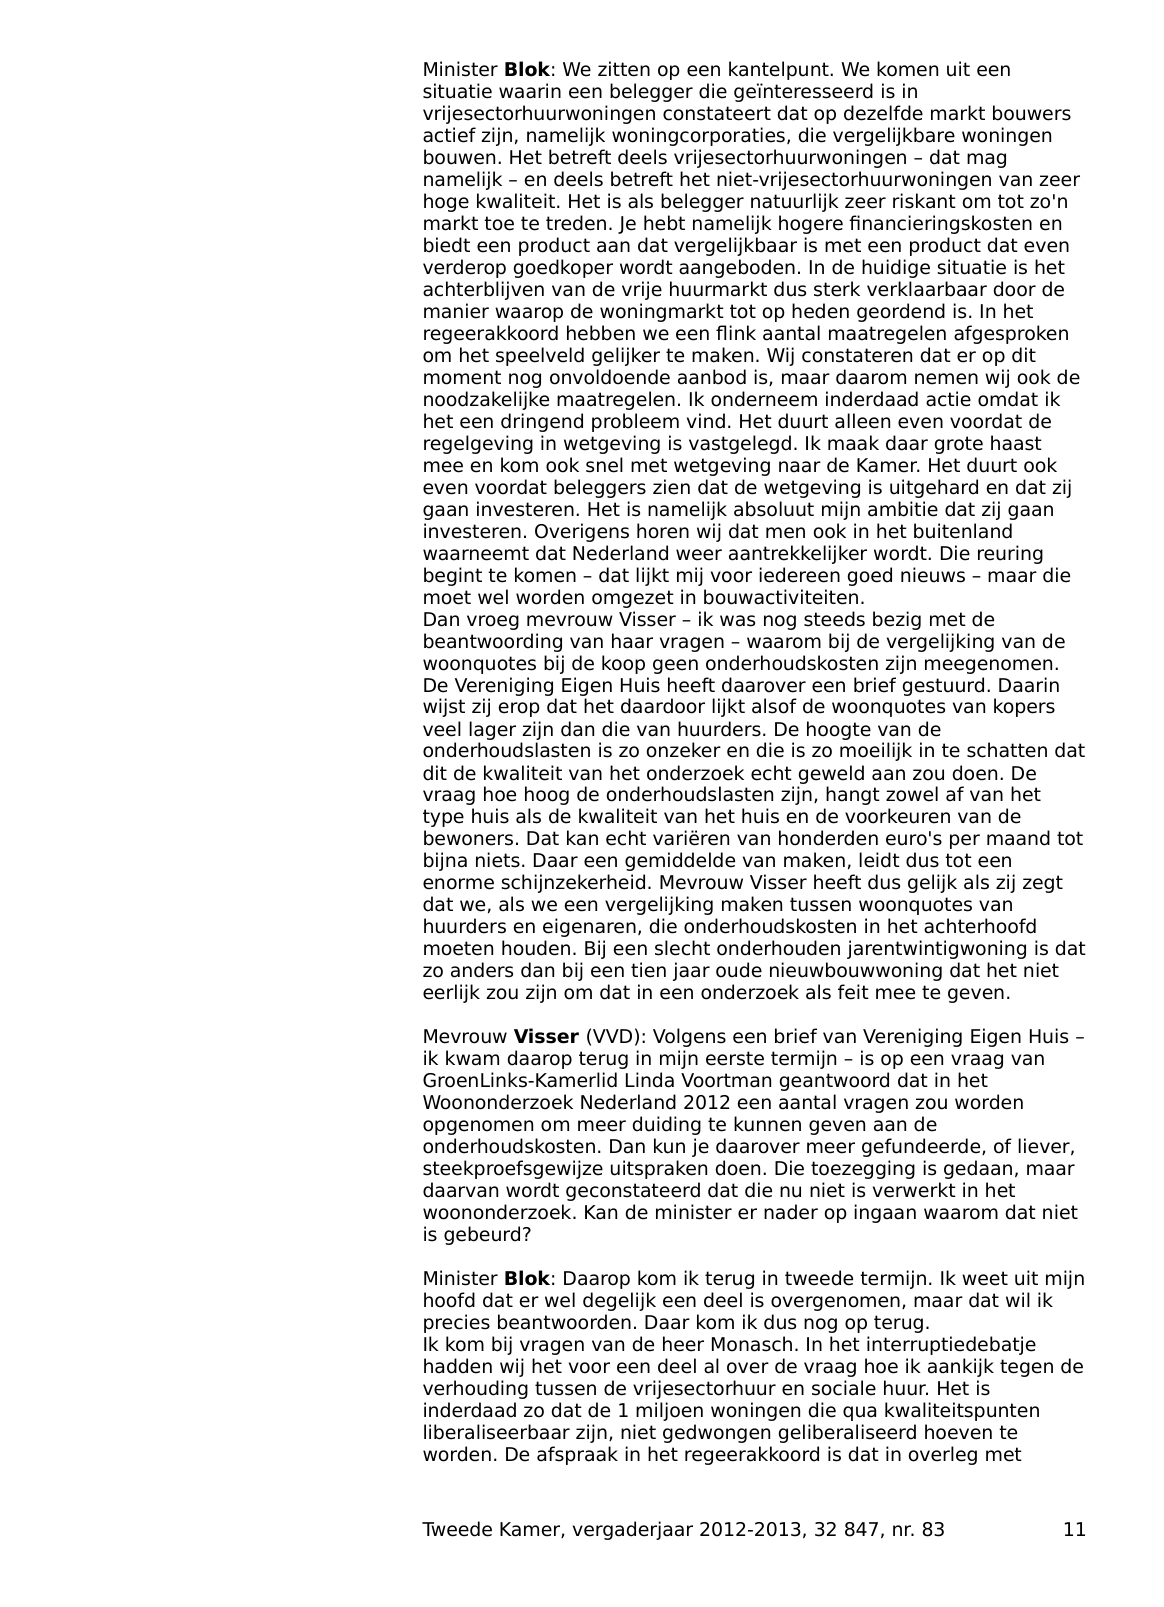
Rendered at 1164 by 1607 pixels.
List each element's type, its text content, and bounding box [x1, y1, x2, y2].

text Minister Blok: Daarop kom ik terug in tweede termijn. Ik weet uit mijn hoofd dat er wel degelijk een deel is overgenomen, maar dat wil ik precies beantwoorden. Daar kom ik dus nog op terug. [422, 1268, 1087, 1334]
text Minister Blok: We zitten op een kantelpunt. We komen uit een situatie waarin een belegger die geïnteresseerd is in vrijesectorhuurwoningen constateert dat op dezelfde markt bouwers actief zijn, namelijk woningcorporaties, die vergelijkbare woningen bouwen. Het betreft deels vrijesectorhuurwoningen – dat mag namelijk – en deels betreft het niet-vrijesectorhuurwoningen van zeer hoge kwaliteit. Het is als belegger natuurlijk zeer riskant om tot zo'n markt toe te treden. Je hebt namelijk hogere financieringskosten en biedt een product aan dat vergelijkbaar is met een product dat even verderop goedkoper wordt aangeboden. In de huidige situatie is het achterblijven van de vrije huurmarkt dus sterk verklaarbaar door de manier waarop de woningmarkt tot op heden geordend is. In het regeerakkoord hebben we een flink aantal maatregelen afgesproken om het speelveld gelijker te maken. Wij constateren dat er op dit moment nog onvoldoende aanbod is, maar daarom nemen wij ook de noodzakelijke maatregelen. Ik onderneem inderdaad actie omdat ik het een dringend probleem vind. Het duurt alleen even voordat de regelgeving in wetgeving is vastgelegd. Ik maak daar grote haast mee en kom ook snel met wetgeving naar de Kamer. Het duurt ook even voordat beleggers zien dat de wetgeving is uitgehard en dat zij gaan investeren. Het is namelijk absoluut mijn ambitie dat zij gaan investeren. Overigens horen wij dat men ook in het buitenland waarneemt dat Nederland weer aantrekkelijker wordt. Die reuring begint te komen – dat lijkt mij voor iedereen goed nieuws – maar die moet wel worden omgezet in bouwactiviteiten. [422, 59, 1087, 608]
text Dan vroeg mevrouw Visser – ik was nog steeds bezig met de beantwoording van haar vragen – waarom bij de vergelijking van de woonquotes bij de koop geen onderhoudskosten zijn meegenomen. De Vereniging Eigen Huis heeft daarover een brief gestuurd. Daarin wijst zij erop dat het daardoor lijkt alsof de woonquotes van kopers veel lager zijn dan die van huurders. De hoogte van de onderhoudslasten is zo onzeker en die is zo moeilijk in te schatten dat dit de kwaliteit van het onderzoek echt geweld aan zou doen. De vraag hoe hoog de onderhoudslasten zijn, hangt zowel af van het type huis als de kwaliteit van het huis en de voorkeuren van de bewoners. Dat kan echt variëren van honderden euro's per maand tot bijna niets. Daar een gemiddelde van maken, leidt dus tot een enorme schijnzekerheid. Mevrouw Visser heeft dus gelijk als zij zegt dat we, als we een vergelijking maken tussen woonquotes van huurders en eigenaren, die onderhoudskosten in het achterhoofd moeten houden. Bij een slecht onderhouden jarentwintigwoning is dat zo anders dan bij een tien jaar oude nieuwbouwwoning dat het niet eerlijk zou zijn om dat in een onderzoek als feit mee te geven. [422, 608, 1087, 1004]
text Ik kom bij vragen van de heer Monasch. In het interruptiedebatje hadden wij het voor een deel al over de vraag hoe ik aankijk tegen de verhouding tussen de vrijesectorhuur en sociale huur. Het is inderdaad zo dat de 1 miljoen woningen die qua kwaliteitspunten liberaliseerbaar zijn, niet gedwongen geliberaliseerd hoeven te worden. De afspraak in het regeerakkoord is dat in overleg met [422, 1334, 1087, 1466]
text Mevrouw Visser (VVD): Volgens een brief van Vereniging Eigen Huis – ik kwam daarop terug in mijn eerste termijn – is op een vraag van GroenLinks-Kamerlid Linda Voortman geantwoord dat in het Woononderzoek Nederland 2012 een aantal vragen zou worden opgenomen om meer duiding te kunnen geven aan de onderhoudskosten. Dan kun je daarover meer gefundeerde, of liever, steekproefsgewijze uitspraken doen. Die toezegging is gedaan, maar daarvan wordt geconstateerd dat die nu niet is verwerkt in het woononderzoek. Kan de minister er nader op ingaan waarom dat niet is gebeurd? [422, 1026, 1087, 1246]
